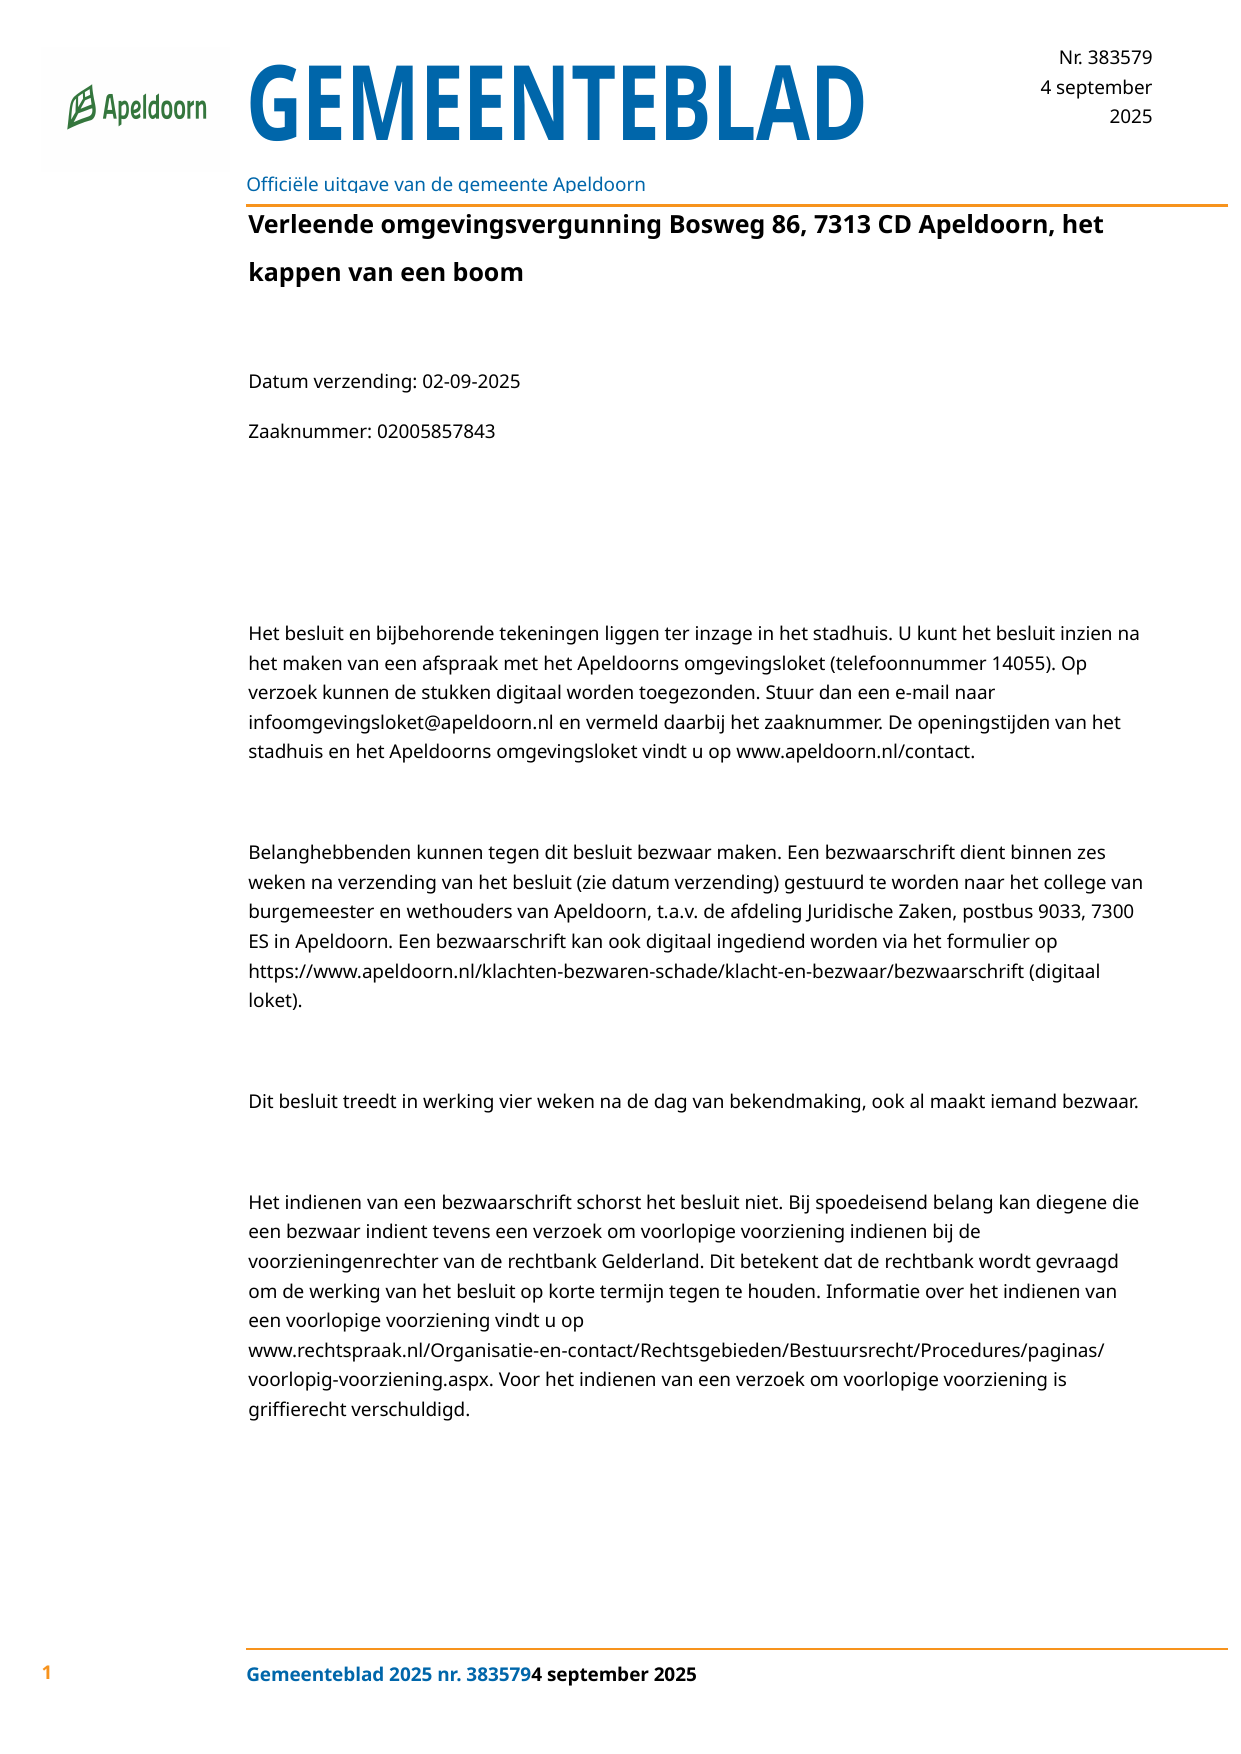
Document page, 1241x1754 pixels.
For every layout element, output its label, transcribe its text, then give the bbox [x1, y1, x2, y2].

text Datum verzending: 02-09-2025 [248, 368, 1152, 394]
text Het besluit en bijbehorende tekeningen liggen ter inzage in het stadhuis. U kunt het besluit inzien na het maken van een afspraak met het Apeldoorns omgevingsloket (telefoonnummer 14055). Op verzoek kunnen de stukken digitaal worden toegezonden. Stuur dan een e-mail naar infoomgevingsloket@apeldoorn.nl en vermeld daarbij het zaaknummer. De openingstijden van het stadhuis en het Apeldoorns omgevingsloket vindt u op www.apeldoorn.nl/contact. [248, 620, 1152, 764]
text Belanghebbenden kunnen tegen dit besluit bezwaar maken. Een bezwaarschrift dient binnen zes weken na verzending van het besluit (zie datum verzending) gestuurd te worden naar het college van burgemeester en wethouders van Apeldoorn, t.a.v. de afdeling Juridische Zaken, postbus 9033, 7300 ES in Apeldoorn. Een bezwaarschrift kan ook digitaal ingediend worden via het formulier op https://www.apeldoorn.nl/klachten-bezwaren-schade/klacht-en-bezwaar/bezwaarschrift (digitaal loket). [248, 839, 1152, 1013]
text Zaaknummer: 02005857843 [248, 419, 1152, 444]
text Verleende omgevingsvergunning Bosweg 86, 7313 CD Apeldoorn, het kappen van een boom [248, 207, 1152, 288]
picture [41, 47, 231, 172]
text Het indienen van een bezwaarschrift schorst het besluit niet. Bij spoedeisend belang kan diegene die een bezwaar indient tevens een verzoek om voorlopige voorziening indienen bij de voorzieningenrechter van de rechtbank Gelderland. Dit betekent dat de rechtbank wordt gevraagd om de werking van het besluit op korte termijn tegen te houden. Informatie over het indienen van een voorlopige voorziening vindt u op www.rechtspraak.nl/Organisatie-en-contact/Rechtsgebieden/Bestuursrecht/Procedures/paginas/voorlopig-voorziening.aspx. Voor het indienen van een verzoek om voorlopige voorziening is griffierecht verschuldigd. [248, 1189, 1152, 1422]
text Dit besluit treedt in werking vier weken na de dag van bekendmaking, ook al maakt iemand bezwaar. [248, 1088, 1152, 1114]
